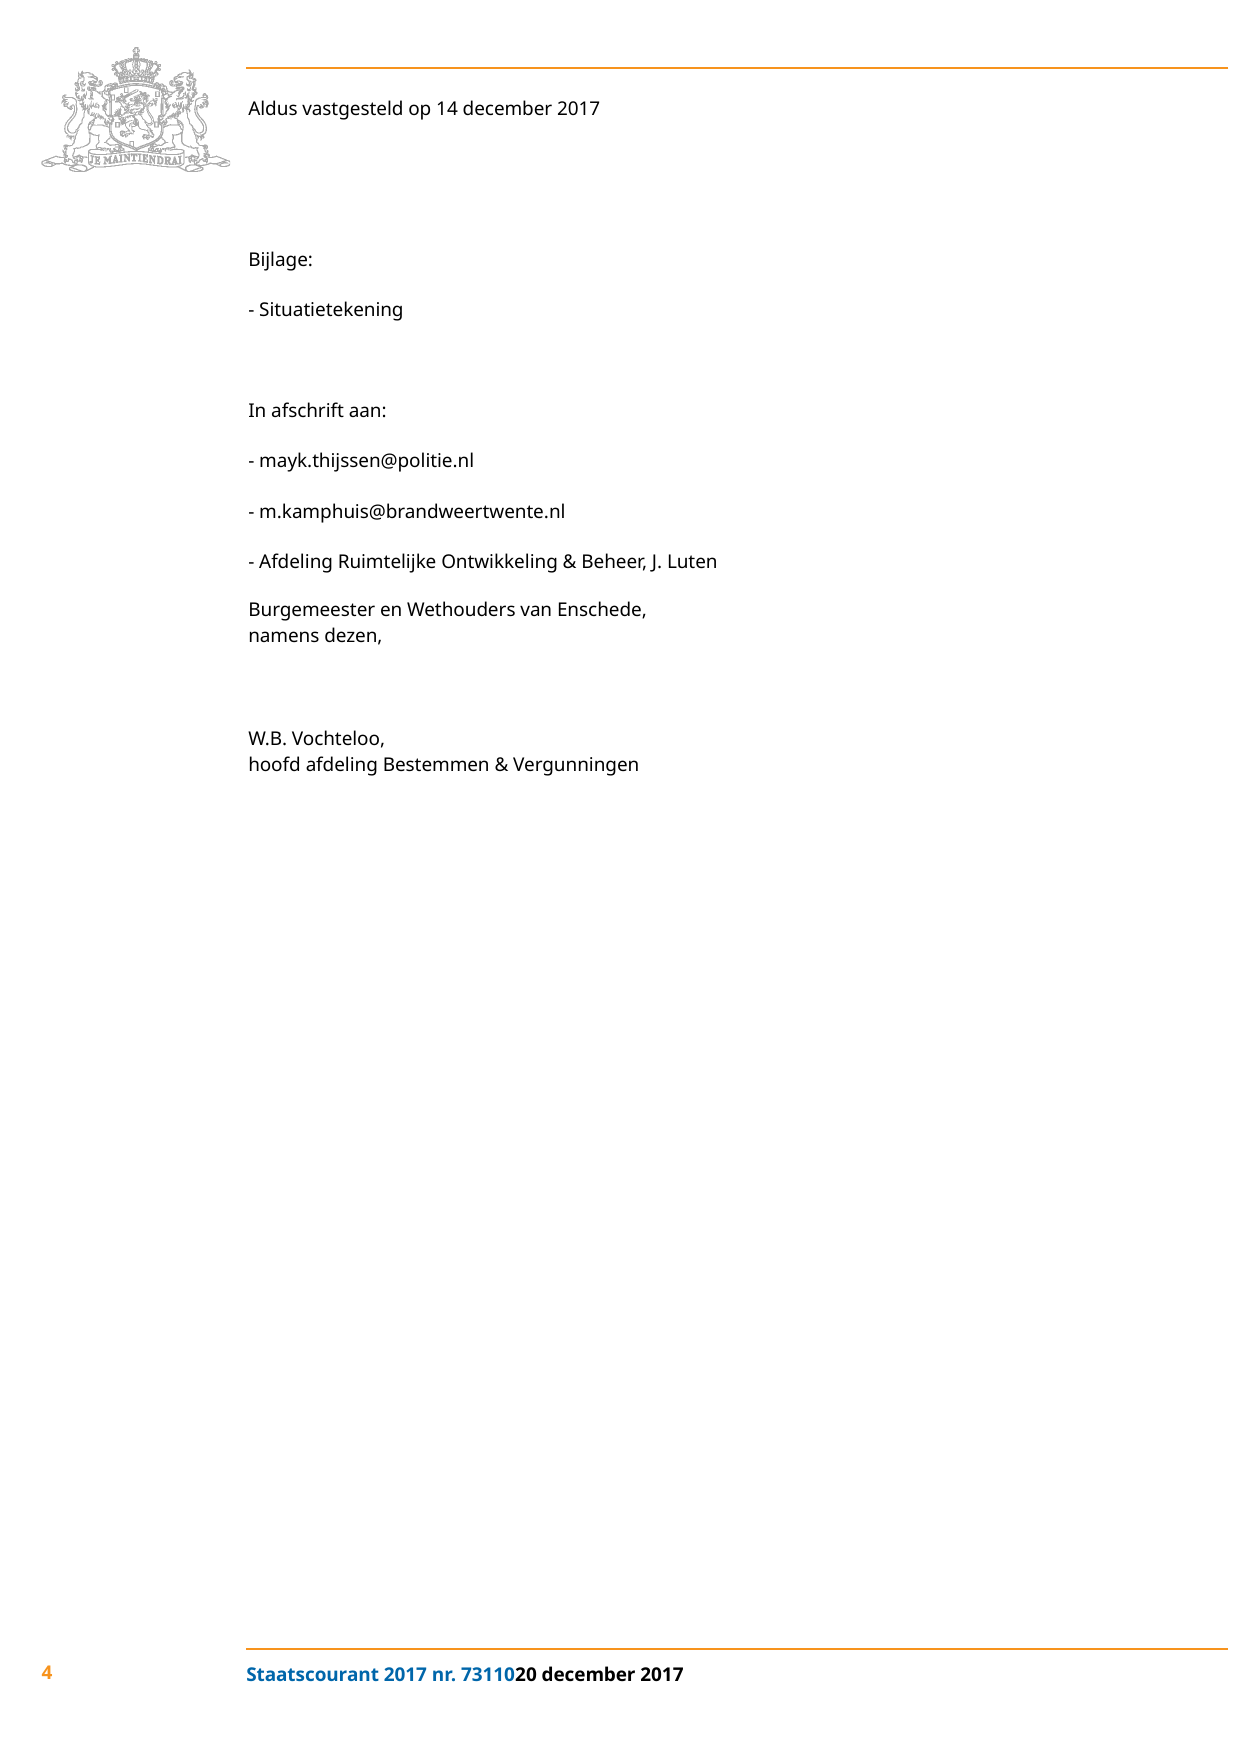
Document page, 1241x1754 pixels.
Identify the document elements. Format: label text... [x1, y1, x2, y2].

text In afschrift aan: [248, 397, 1152, 423]
text - mayk.thijssen@politie.nl [248, 448, 1152, 473]
text namens dezen, [248, 622, 1152, 648]
text - m.kamphuis@brandweertwente.nl [248, 498, 1152, 524]
picture [41, 47, 231, 172]
text Aldus vastgesteld op 14 december 2017 [248, 95, 1152, 121]
text Bijlage: [248, 246, 1152, 272]
text hoofd afdeling Bestemmen & Vergunningen [248, 751, 1152, 776]
text - Situatietekening [248, 296, 1152, 322]
text - Afdeling Ruimtelijke Ontwikkeling & Beheer, J. Luten [248, 548, 1152, 574]
text Burgemeester en Wethouders van Enschede, [248, 596, 1152, 622]
text W.B. Vochteloo, [248, 725, 1152, 751]
